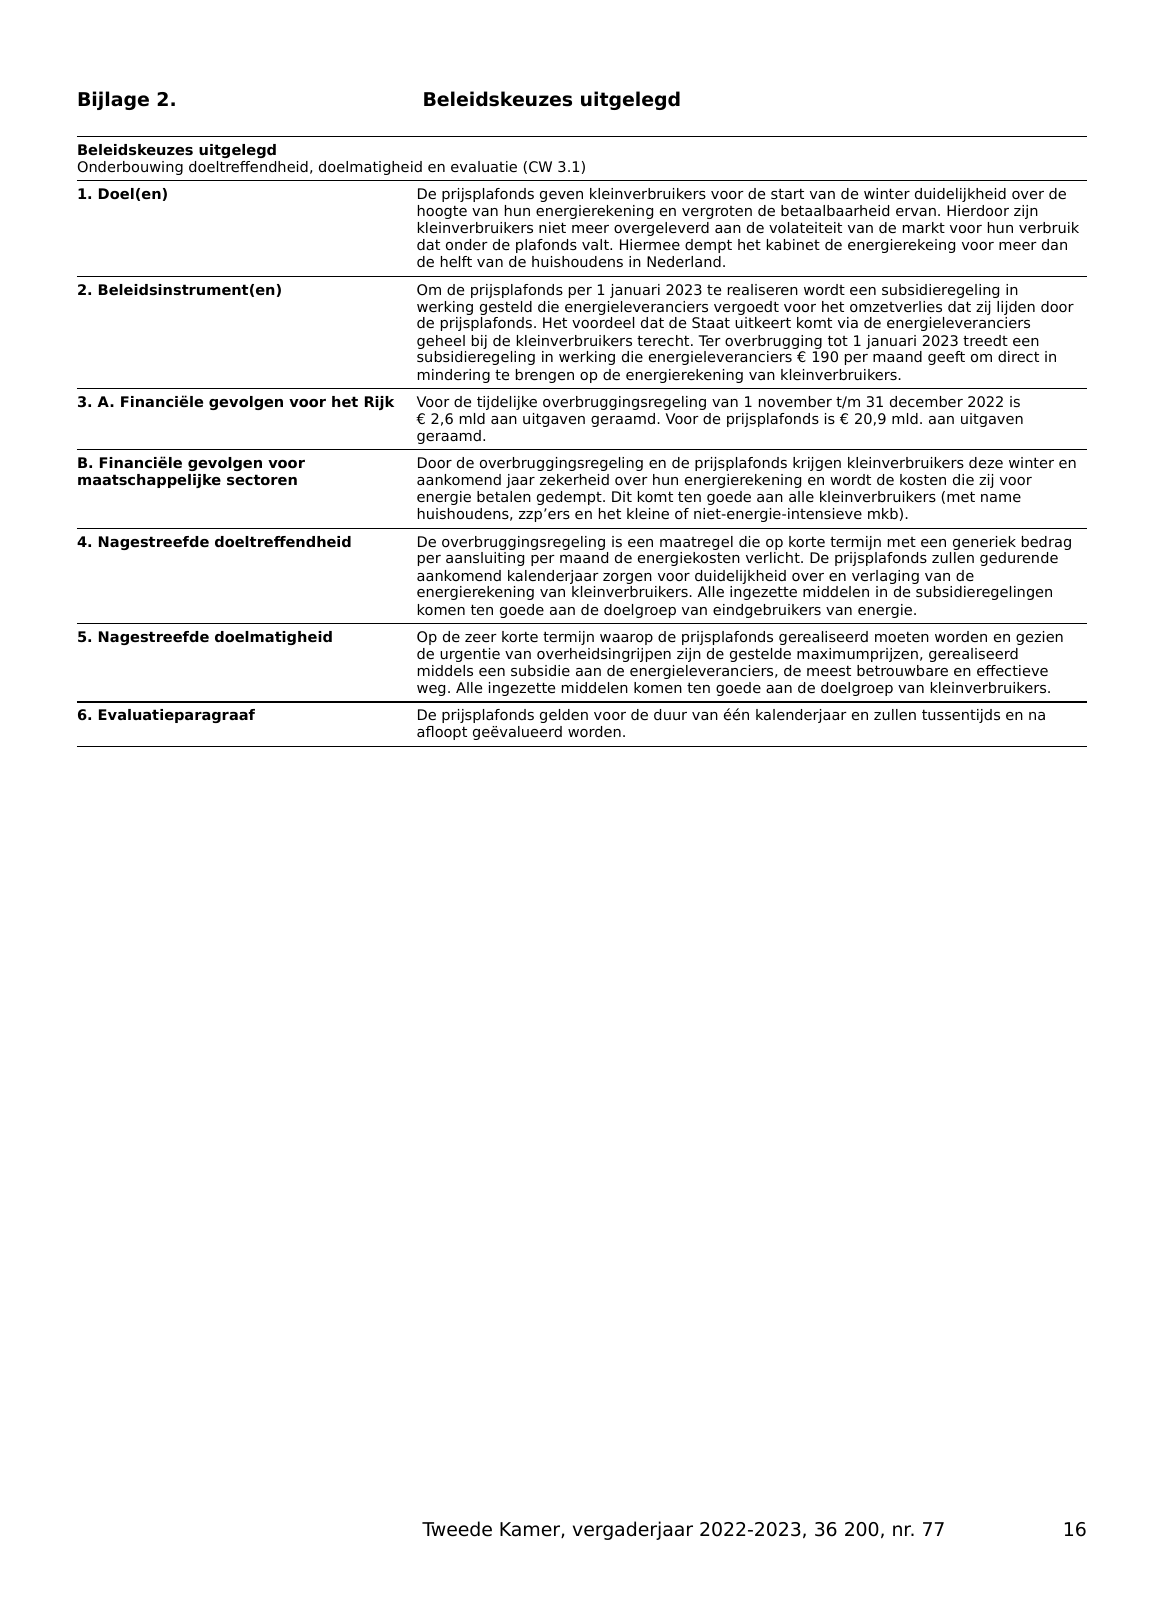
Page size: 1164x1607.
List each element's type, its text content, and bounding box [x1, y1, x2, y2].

table_cell B. Financiële gevolgen voor maatschappelijke sectoren [77, 450, 410, 528]
table_cell De prijsplafonds geven kleinverbruikers voor de start van de winter duidelijkheid over de hoogte van hun energierekening en vergroten de betaalbaarheid ervan. Hierdoor zijn kleinverbruikers niet meer overgeleverd aan de volateiteit van de markt voor hun verbruik dat onder de plafonds valt. Hiermee dempt het kabinet de energierekeing voor meer dan de helft van de huishoudens in Nederland. [410, 181, 1087, 276]
table_cell 1. Doel(en) [77, 181, 410, 276]
table_cell Om de prijsplafonds per 1 januari 2023 te realiseren wordt een subsidieregeling in werking gesteld die energieleveranciers vergoedt voor het omzetverlies dat zij lijden door de prijsplafonds. Het voordeel dat de Staat uitkeert komt via de energieleveranciers geheel bij de kleinverbruikers terecht. Ter overbrugging tot 1 januari 2023 treedt een subsidieregeling in werking die energieleveranciers € 190 per maand geeft om direct in mindering te brengen op de energierekening van kleinverbruikers. [410, 277, 1087, 388]
subtitle Bijlage 2. Beleidskeuzes uitgelegd [77, 89, 1087, 111]
table_cell 5. Nagestreefde doelmatigheid [77, 624, 410, 701]
table_cell 6. Evaluatieparagraaf [77, 703, 410, 746]
table_cell 4. Nagestreefde doeltreffendheid [77, 529, 410, 623]
table_cell 2. Beleidsinstrument(en) [77, 277, 410, 388]
table_header Beleidskeuzes uitgelegd Onderbouwing doeltreffendheid, doelmatigheid en evaluatie (CW 3.1) [77, 137, 1087, 180]
table_cell Door de overbruggingsregeling en de prijsplafonds krijgen kleinverbruikers deze winter en aankomend jaar zekerheid over hun energierekening en wordt de kosten die zij voor energie betalen gedempt. Dit komt ten goede aan alle kleinverbruikers (met name huishoudens, zzp’ers en het kleine of niet-energie-intensieve mkb). [410, 450, 1087, 528]
table_cell De prijsplafonds gelden voor de duur van één kalenderjaar en zullen tussentijds en na afloopt geëvalueerd worden. [410, 703, 1087, 746]
table_cell Op de zeer korte termijn waarop de prijsplafonds gerealiseerd moeten worden en gezien de urgentie van overheidsingrijpen zijn de gestelde maximumprijzen, gerealiseerd middels een subsidie aan de energieleveranciers, de meest betrouwbare en effectieve weg. Alle ingezette middelen komen ten goede aan de doelgroep van kleinverbruikers. [410, 624, 1087, 701]
table_cell Voor de tijdelijke overbruggingsregeling van 1 november t/m 31 december 2022 is € 2,6 mld aan uitgaven geraamd. Voor de prijsplafonds is € 20,9 mld. aan uitgaven geraamd. [410, 389, 1087, 449]
table_cell De overbruggingsregeling is een maatregel die op korte termijn met een generiek bedrag per aansluiting per maand de energiekosten verlicht. De prijsplafonds zullen gedurende aankomend kalenderjaar zorgen voor duidelijkheid over en verlaging van de energierekening van kleinverbruikers. Alle ingezette middelen in de subsidieregelingen komen ten goede aan de doelgroep van eindgebruikers van energie. [410, 529, 1087, 623]
table_cell 3. A. Financiële gevolgen voor het Rijk [77, 389, 410, 449]
